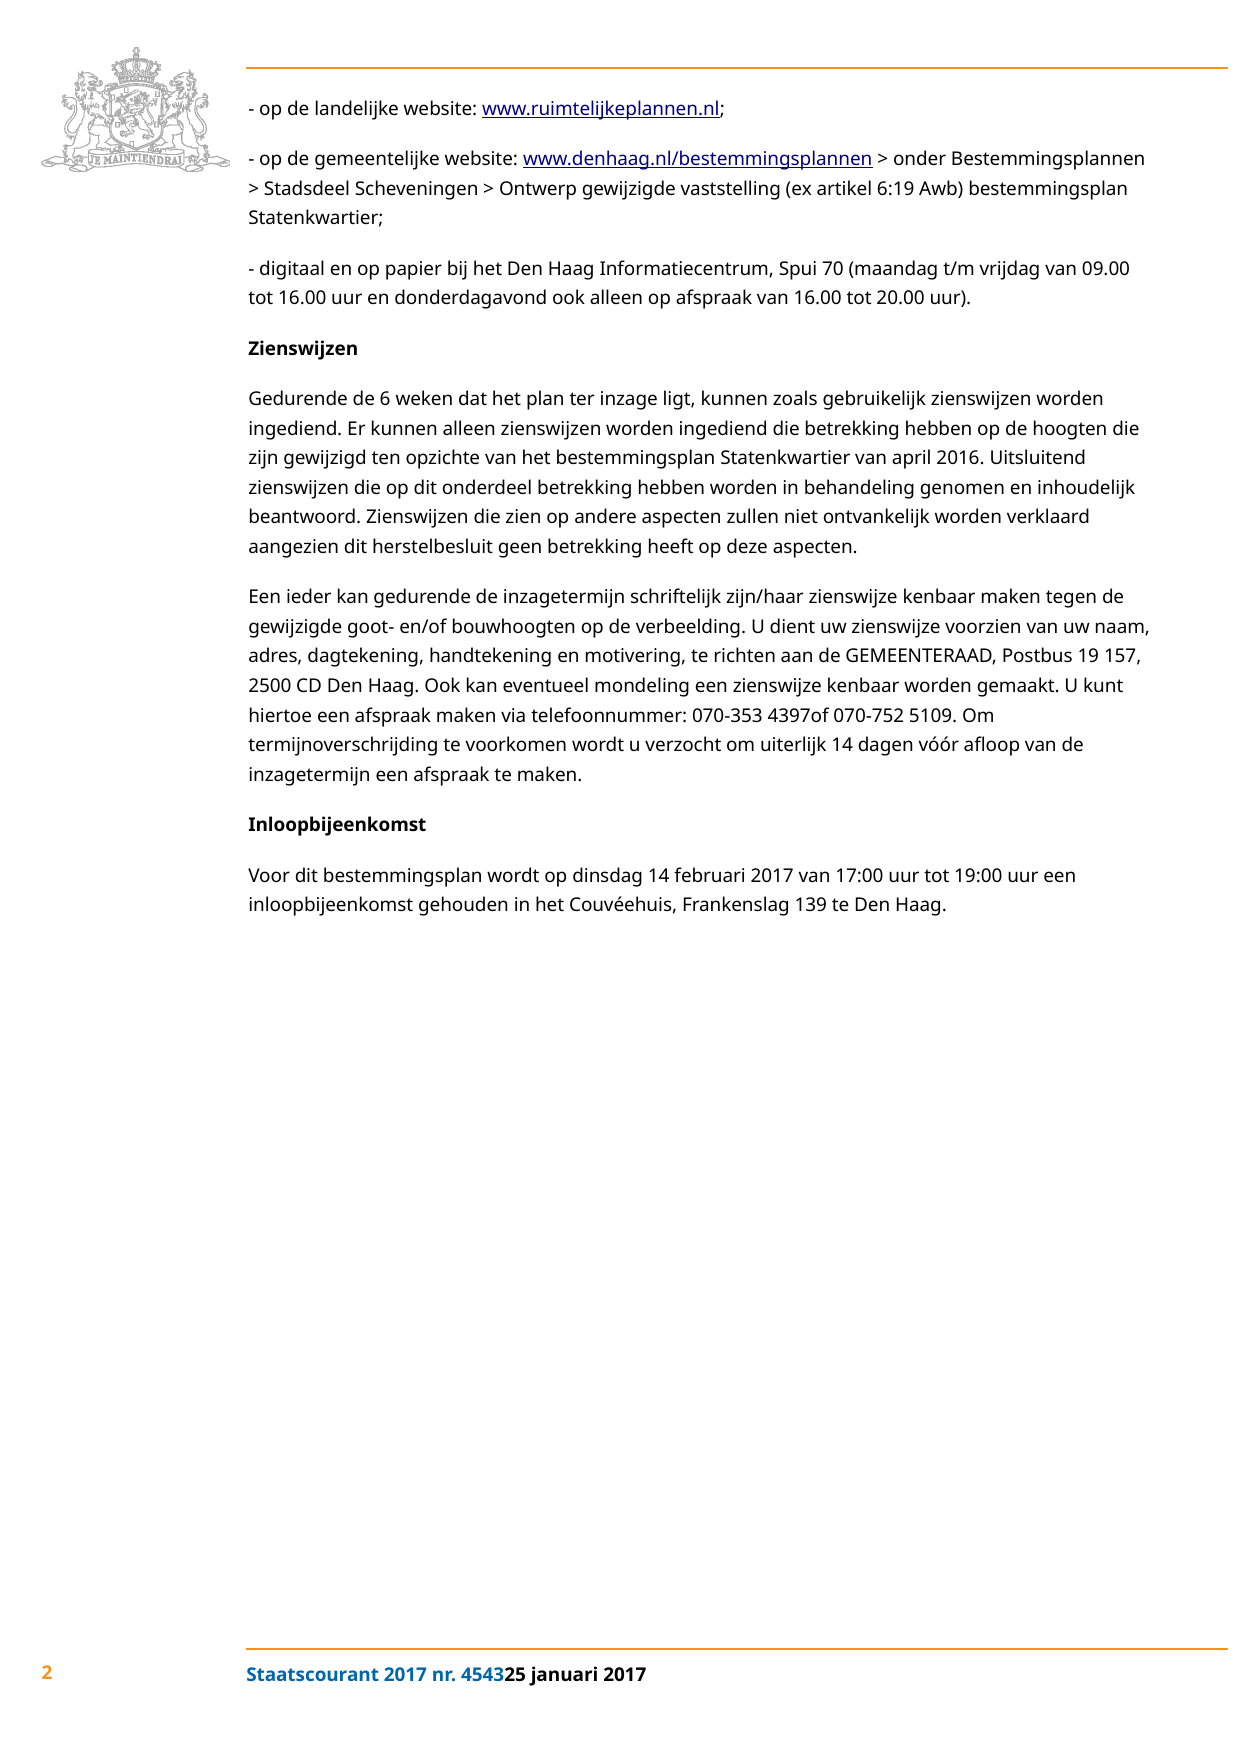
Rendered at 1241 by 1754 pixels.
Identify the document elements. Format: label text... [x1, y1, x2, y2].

text - op de landelijke website: www.ruimtelijkeplannen.nl; [248, 95, 1152, 121]
text Een ieder kan gedurende de inzagetermijn schriftelijk zijn/haar zienswijze kenbaar maken tegen de gewijzigde goot- en/of bouwhoogten op de verbeelding. U dient uw zienswijze voorzien van uw naam, adres, dagtekening, handtekening en motivering, te richten aan de GEMEENTERAAD, Postbus 19 157, 2500 CD Den Haag. Ook kan eventueel mondeling een zienswijze kenbaar worden gemaakt. U kunt hiertoe een afspraak maken via telefoonnummer: 070-353 4397of 070-752 5109. Om termijnoverschrijding te voorkomen wordt u verzocht om uiterlijk 14 dagen vóór afloop van de inzagetermijn een afspraak te maken. [248, 583, 1152, 787]
text - digitaal en op papier bij het Den Haag Informatiecentrum, Spui 70 (maandag t/m vrijdag van 09.00 tot 16.00 uur en donderdagavond ook alleen op afspraak van 16.00 tot 20.00 uur). [248, 255, 1152, 310]
text Inloopbijeenkomst [248, 811, 1152, 837]
text Voor dit bestemmingsplan wordt op dinsdag 14 februari 2017 van 17:00 uur tot 19:00 uur een inloopbijeenkomst gehouden in het Couvéehuis, Frankenslag 139 te Den Haag. [248, 862, 1152, 917]
text Gedurende de 6 weken dat het plan ter inzage ligt, kunnen zoals gebruikelijk zienswijzen worden ingediend. Er kunnen alleen zienswijzen worden ingediend die betrekking hebben op de hoogten die zijn gewijzigd ten opzichte van het bestemmingsplan Statenkwartier van april 2016. Uitsluitend zienswijzen die op dit onderdeel betrekking hebben worden in behandeling genomen en inhoudelijk beantwoord. Zienswijzen die zien op andere aspecten zullen niet ontvankelijk worden verklaard aangezien dit herstelbesluit geen betrekking heeft op deze aspecten. [248, 385, 1152, 559]
picture [41, 47, 231, 172]
text - op de gemeentelijke website: www.denhaag.nl/bestemmingsplannen > onder Bestemmingsplannen > Stadsdeel Scheveningen > Ontwerp gewijzigde vaststelling (ex artikel 6:19 Awb) bestemmingsplan Statenkwartier; [248, 145, 1152, 230]
text Zienswijzen [248, 335, 1152, 361]
